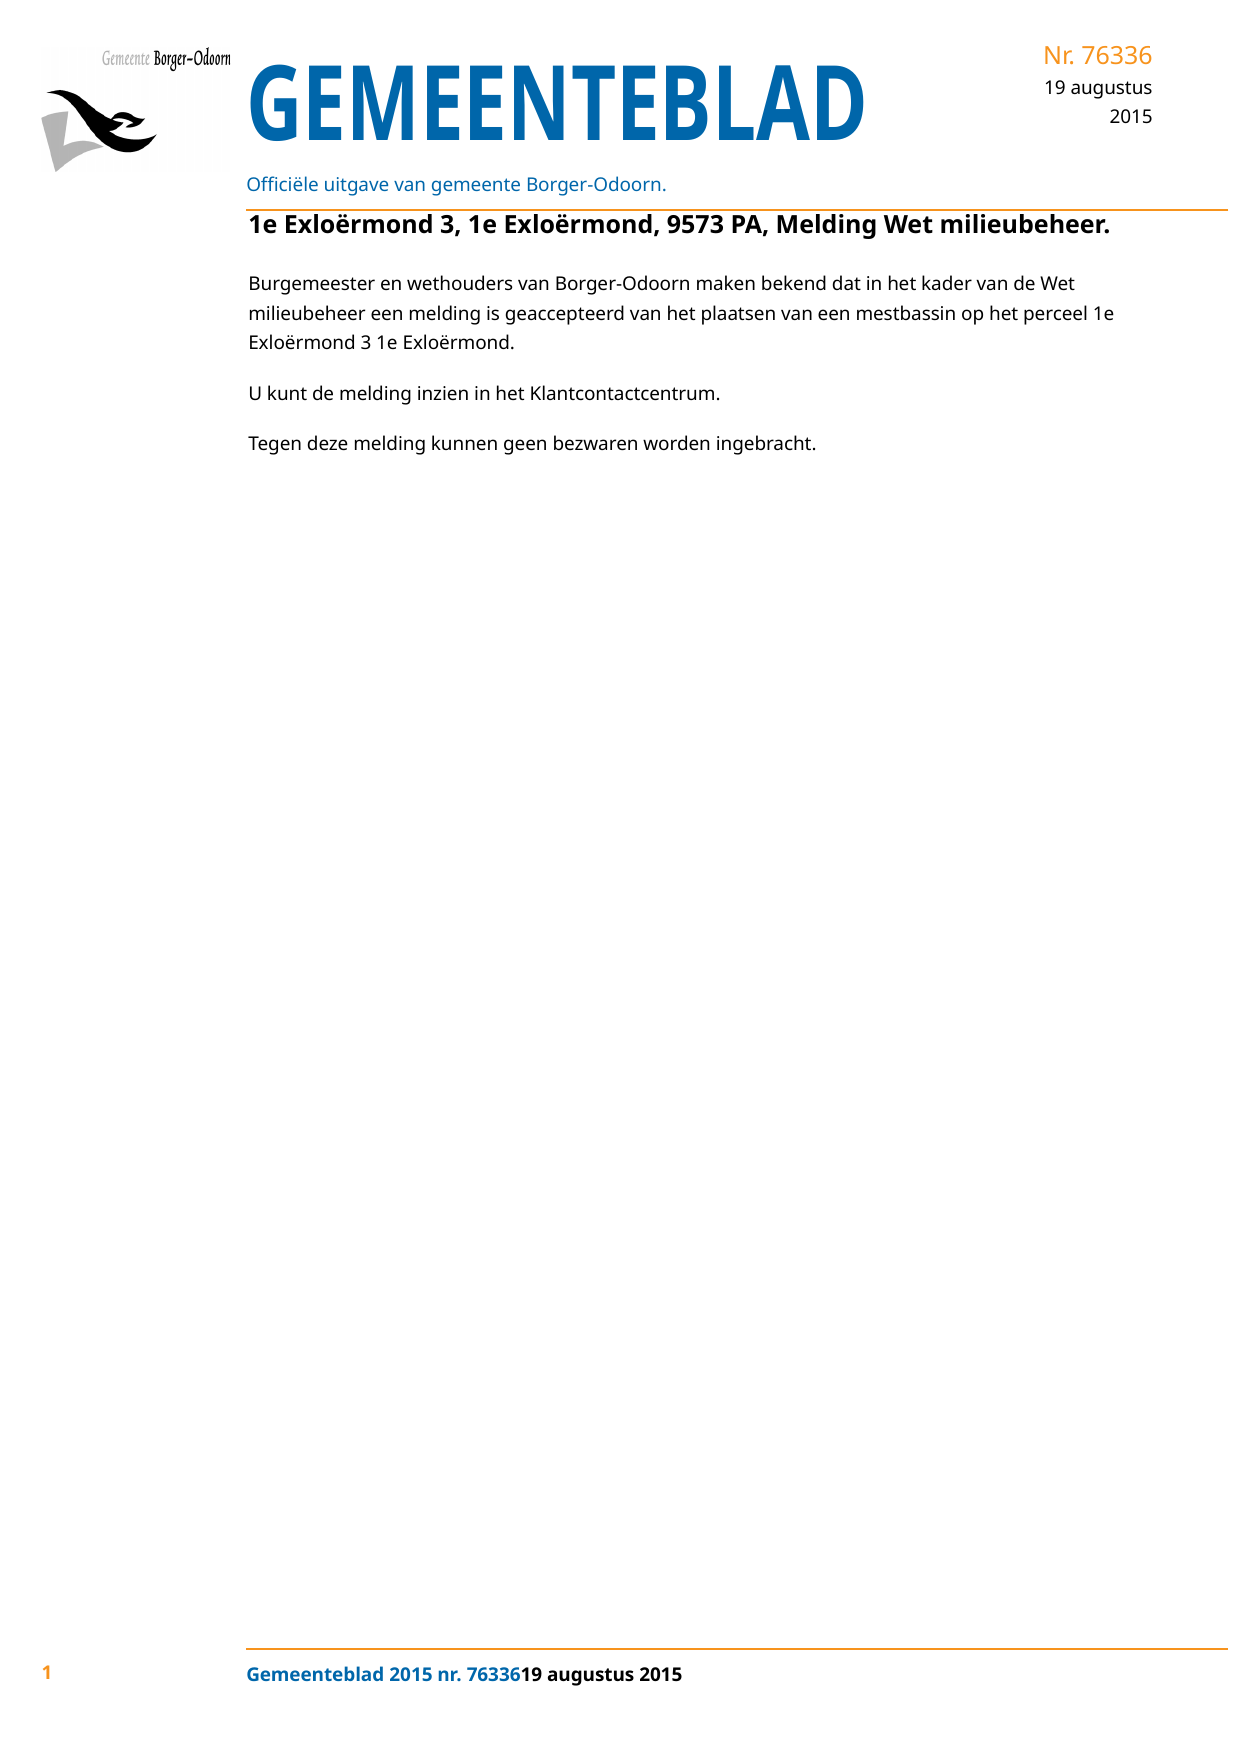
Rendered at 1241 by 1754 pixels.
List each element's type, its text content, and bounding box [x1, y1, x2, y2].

text Burgemeester en wethouders van Borger-Odoorn maken bekend dat in het kader van de Wet milieubeheer een melding is geaccepteerd van het plaatsen van een mestbassin op het perceel 1e Exloërmond 3 1e Exloërmond. [248, 270, 1152, 355]
text 1e Exloërmond 3, 1e Exloërmond, 9573 PA, Melding Wet milieubeheer. [248, 211, 1152, 241]
text Tegen deze melding kunnen geen bezwaren worden ingebracht. [248, 430, 1152, 456]
picture [41, 47, 231, 172]
text U kunt de melding inzien in het Klantcontactcentrum. [248, 380, 1152, 406]
